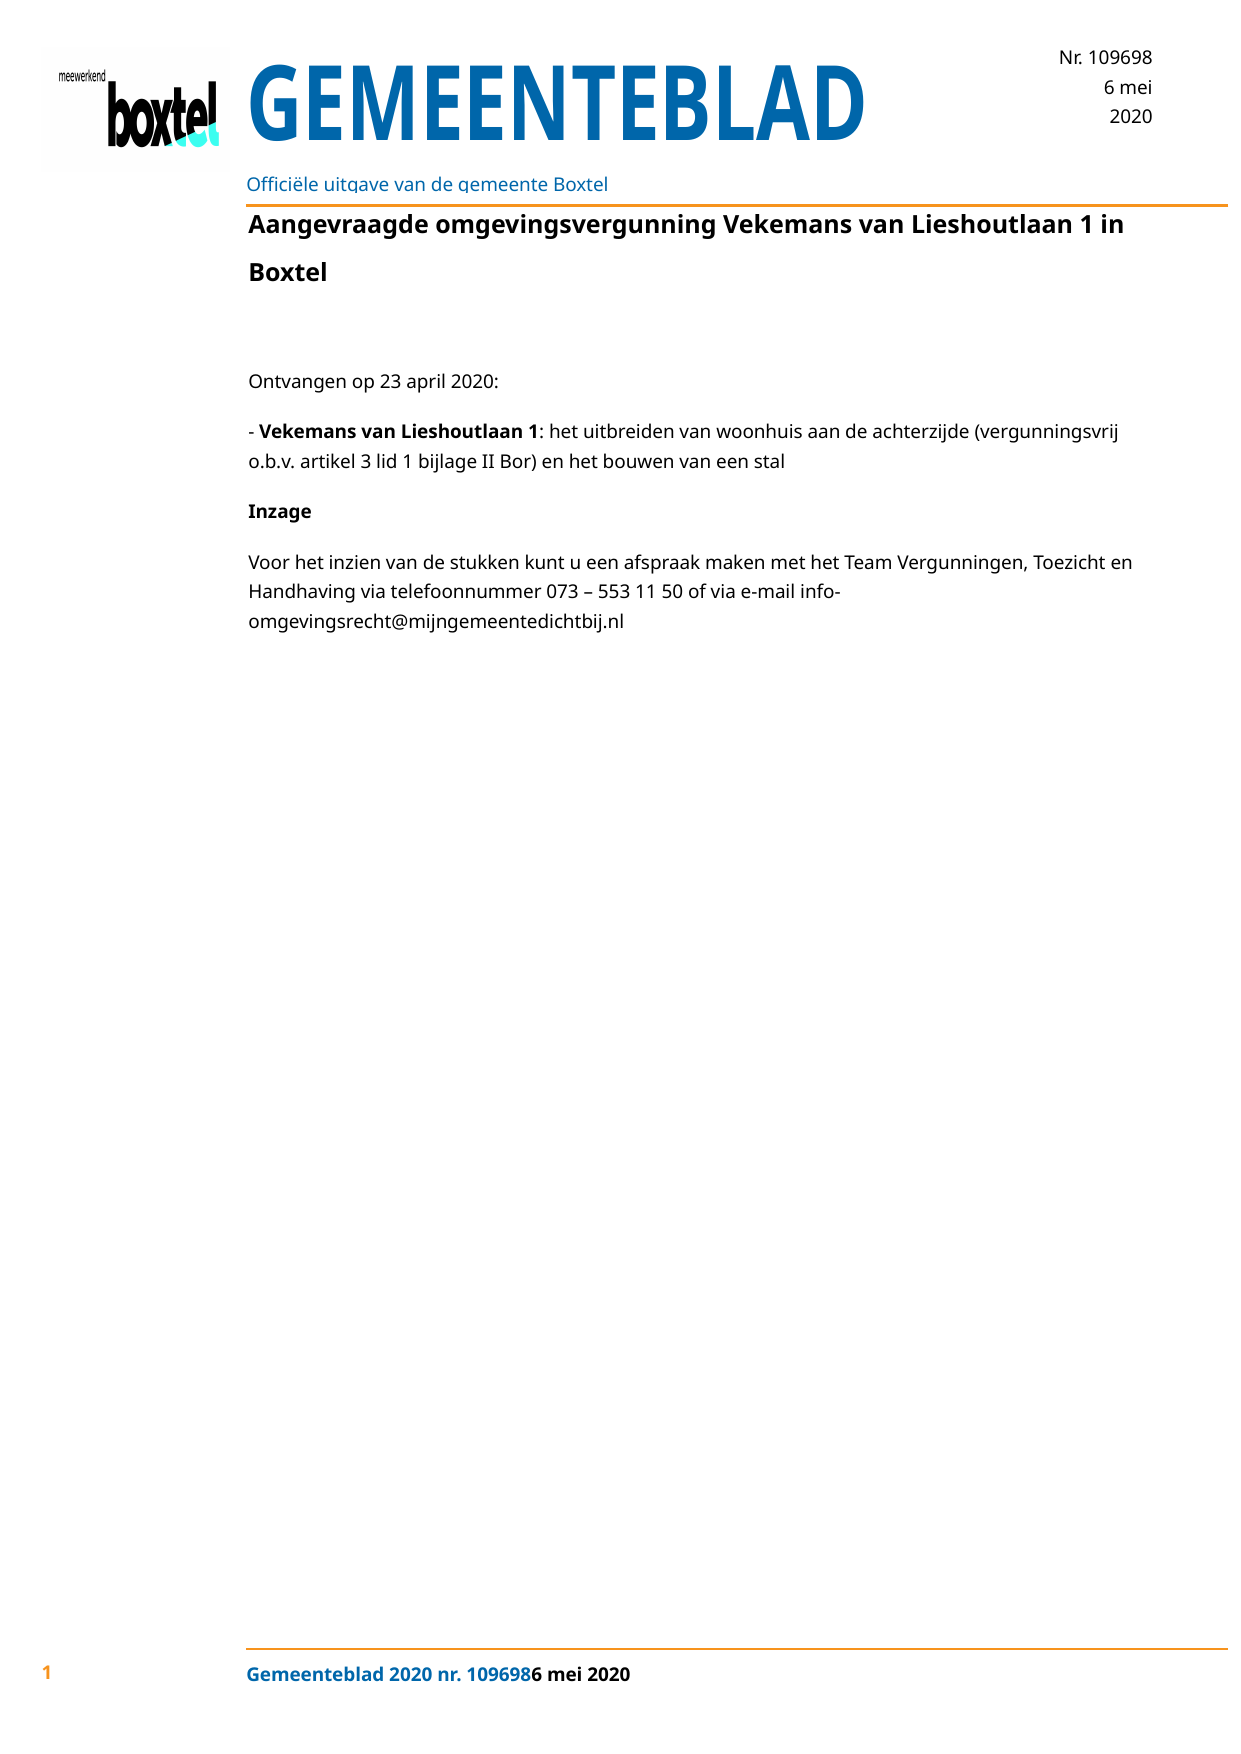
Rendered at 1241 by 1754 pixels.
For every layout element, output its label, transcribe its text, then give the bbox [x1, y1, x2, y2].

text Inzage [248, 499, 1152, 524]
text Voor het inzien van de stukken kunt u een afspraak maken met het Team Vergunningen, Toezicht en Handhaving via telefoonnummer 073 – 553 11 50 of via e-mail info-omgevingsrecht@mijngemeentedichtbij.nl [248, 549, 1152, 634]
text - Vekemans van Lieshoutlaan 1: het uitbreiden van woonhuis aan de achterzijde (vergunningsvrij o.b.v. artikel 3 lid 1 bijlage II Bor) en het bouwen van een stal [248, 419, 1152, 474]
text Aangevraagde omgevingsvergunning Vekemans van Lieshoutlaan 1 in Boxtel [248, 207, 1152, 288]
text Ontvangen op 23 april 2020: [248, 368, 1152, 394]
picture [41, 47, 231, 172]
